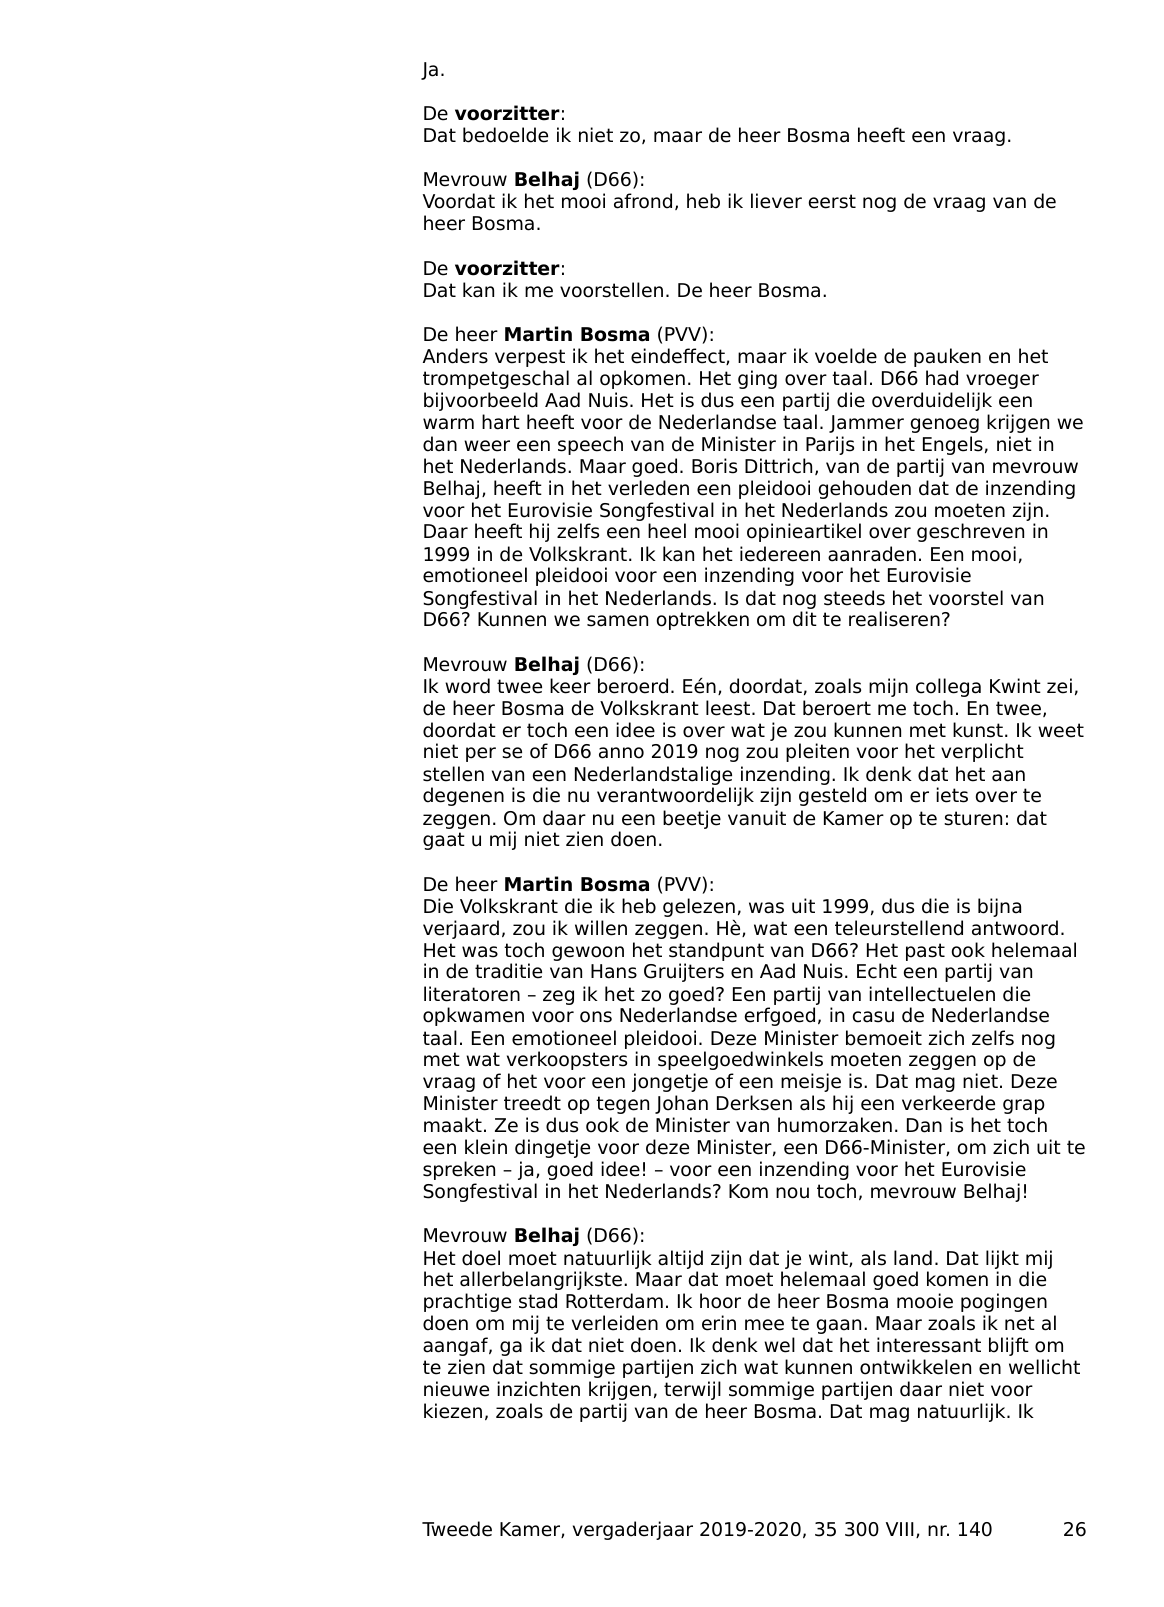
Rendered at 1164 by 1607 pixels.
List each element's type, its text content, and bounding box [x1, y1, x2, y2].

text Ja. [422, 59, 1087, 81]
text Dat kan ik me voorstellen. De heer Bosma. [422, 279, 1087, 301]
text De voorzitter: [422, 257, 1087, 279]
text De heer Martin Bosma (PVV): [422, 873, 1087, 896]
text De heer Martin Bosma (PVV): [422, 324, 1087, 346]
text Anders verpest ik het eindeffect, maar ik voelde de pauken en het trompetgeschal al opkomen. Het ging over taal. D66 had vroeger bijvoorbeeld Aad Nuis. Het is dus een partij die overduidelijk een warm hart heeft voor de Nederlandse taal. Jammer genoeg krijgen we dan weer een speech van de Minister in Parijs in het Engels, niet in het Nederlands. Maar goed. Boris Dittrich, van de partij van mevrouw Belhaj, heeft in het verleden een pleidooi gehouden dat de inzending voor het Eurovisie Songfestival in het Nederlands zou moeten zijn. Daar heeft hij zelfs een heel mooi opinieartikel over geschreven in 1999 in de Volkskrant. Ik kan het iedereen aanraden. Een mooi, emotioneel pleidooi voor een inzending voor het Eurovisie Songfestival in het Nederlands. Is dat nog steeds het voorstel van D66? Kunnen we samen optrekken om dit te realiseren? [422, 346, 1087, 631]
text Mevrouw Belhaj (D66): [422, 1225, 1087, 1247]
text Die Volkskrant die ik heb gelezen, was uit 1999, dus die is bijna verjaard, zou ik willen zeggen. Hè, wat een teleurstellend antwoord. Het was toch gewoon het standpunt van D66? Het past ook helemaal in de traditie van Hans Gruijters en Aad Nuis. Echt een partij van literatoren – zeg ik het zo goed? Een partij van intellectuelen die opkwamen voor ons Nederlandse erfgoed, in casu de Nederlandse taal. Een emotioneel pleidooi. Deze Minister bemoeit zich zelfs nog met wat verkoopsters in speelgoedwinkels moeten zeggen op de vraag of het voor een jongetje of een meisje is. Dat mag niet. Deze Minister treedt op tegen Johan Derksen als hij een verkeerde grap maakt. Ze is dus ook de Minister van humorzaken. Dan is het toch een klein dingetje voor deze Minister, een D66-Minister, om zich uit te spreken – ja, goed idee! – voor een inzending voor het Eurovisie Songfestival in het Nederlands? Kom nou toch, mevrouw Belhaj! [422, 896, 1087, 1203]
text Dat bedoelde ik niet zo, maar de heer Bosma heeft een vraag. [422, 125, 1087, 147]
text Ik word twee keer beroerd. Eén, doordat, zoals mijn collega Kwint zei, de heer Bosma de Volkskrant leest. Dat beroert me toch. En twee, doordat er toch een idee is over wat je zou kunnen met kunst. Ik weet niet per se of D66 anno 2019 nog zou pleiten voor het verplicht stellen van een Nederlandstalige inzending. Ik denk dat het aan degenen is die nu verantwoordelijk zijn gesteld om er iets over te zeggen. Om daar nu een beetje vanuit de Kamer op te sturen: dat gaat u mij niet zien doen. [422, 676, 1087, 851]
text Voordat ik het mooi afrond, heb ik liever eerst nog de vraag van de heer Bosma. [422, 191, 1087, 235]
text Het doel moet natuurlijk altijd zijn dat je wint, als land. Dat lijkt mij het allerbelangrijkste. Maar dat moet helemaal goed komen in die prachtige stad Rotterdam. Ik hoor de heer Bosma mooie pogingen doen om mij te verleiden om erin mee te gaan. Maar zoals ik net al aangaf, ga ik dat niet doen. Ik denk wel dat het interessant blijft om te zien dat sommige partijen zich wat kunnen ontwikkelen en wellicht nieuwe inzichten krijgen, terwijl sommige partijen daar niet voor kiezen, zoals de partij van de heer Bosma. Dat mag natuurlijk. Ik [422, 1247, 1087, 1423]
text Mevrouw Belhaj (D66): [422, 653, 1087, 676]
text De voorzitter: [422, 103, 1087, 125]
text Mevrouw Belhaj (D66): [422, 169, 1087, 191]
